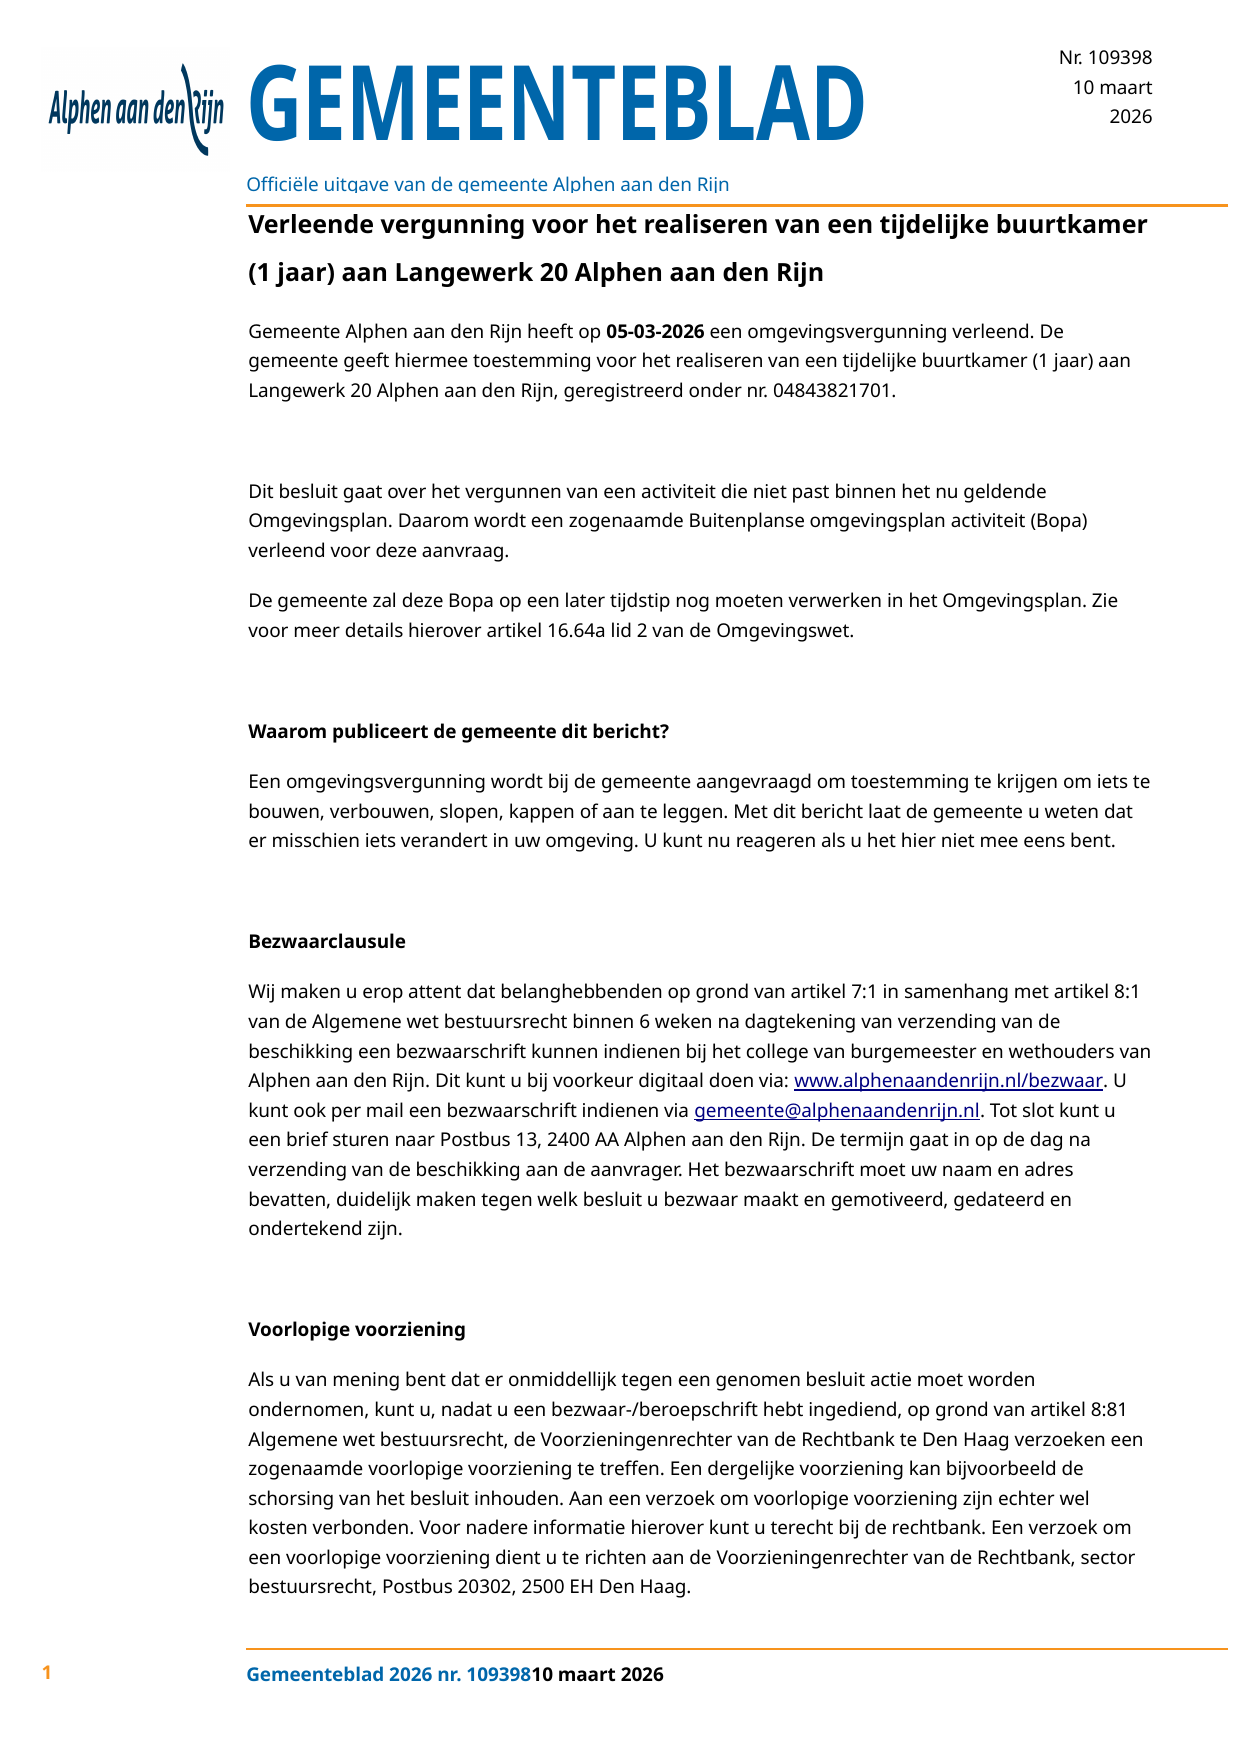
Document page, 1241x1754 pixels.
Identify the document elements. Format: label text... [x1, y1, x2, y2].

text Waarom publiceert de gemeente dit bericht? [248, 718, 1152, 744]
text De gemeente zal deze Bopa op een later tijdstip nog moeten verwerken in het Omgevingsplan. Zie voor meer details hierover artikel 16.64a lid 2 van de Omgevingswet. [248, 587, 1152, 643]
text Gemeente Alphen aan den Rijn heeft op 05-03-2026 een omgevingsvergunning verleend. De gemeente geeft hiermee toestemming voor het realiseren van een tijdelijke buurtkamer (1 jaar) aan Langewerk 20 Alphen aan den Rijn, geregistreerd onder nr. 04843821701. [248, 318, 1152, 403]
text Bezwaarclausule [248, 928, 1152, 954]
text Voorlopige voorziening [248, 1316, 1152, 1342]
text Verleende vergunning voor het realiseren van een tijdelijke buurtkamer (1 jaar) aan Langewerk 20 Alphen aan den Rijn [248, 207, 1152, 288]
text Wij maken u erop attent dat belanghebbenden op grond van artikel 7:1 in samenhang met artikel 8:1 van de Algemene wet bestuursrecht binnen 6 weken na dagtekening van verzending van de beschikking een bezwaarschrift kunnen indienen bij het college van burgemeester en wethouders van Alphen aan den Rijn. Dit kunt u bij voorkeur digitaal doen via: www.alphenaandenrijn.nl/bezwaar. U kunt ook per mail een bezwaarschrift indienen via gemeente@alphenaandenrijn.nl. Tot slot kunt u een brief sturen naar Postbus 13, 2400 AA Alphen aan den Rijn. De termijn gaat in op de dag na verzending van de beschikking aan de aanvrager. Het bezwaarschrift moet uw naam en adres bevatten, duidelijk maken tegen welk besluit u bezwaar maakt en gemotiveerd, gedateerd en ondertekend zijn. [248, 979, 1152, 1241]
picture [41, 47, 231, 172]
text Een omgevingsvergunning wordt bij de gemeente aangevraagd om toestemming te krijgen om iets te bouwen, verbouwen, slopen, kappen of aan te leggen. Met dit bericht laat de gemeente u weten dat er misschien iets verandert in uw omgeving. U kunt nu reageren als u het hier niet mee eens bent. [248, 768, 1152, 853]
text Als u van mening bent dat er onmiddellijk tegen een genomen besluit actie moet worden ondernomen, kunt u, nadat u een bezwaar-/beroepschrift hebt ingediend, op grond van artikel 8:81 Algemene wet bestuursrecht, de Voorzieningenrechter van de Rechtbank te Den Haag verzoeken een zogenaamde voorlopige voorziening te treffen. Een dergelijke voorziening kan bijvoorbeeld de schorsing van het besluit inhouden. Aan een verzoek om voorlopige voorziening zijn echter wel kosten verbonden. Voor nadere informatie hierover kunt u terecht bij de rechtbank. Een verzoek om een voorlopige voorziening dient u te richten aan de Voorzieningenrechter van de Rechtbank, sector bestuursrecht, Postbus 20302, 2500 EH Den Haag. [248, 1367, 1152, 1599]
text Dit besluit gaat over het vergunnen van een activiteit die niet past binnen het nu geldende Omgevingsplan. Daarom wordt een zogenaamde Buitenplanse omgevingsplan activiteit (Bopa) verleend voor deze aanvraag. [248, 478, 1152, 563]
